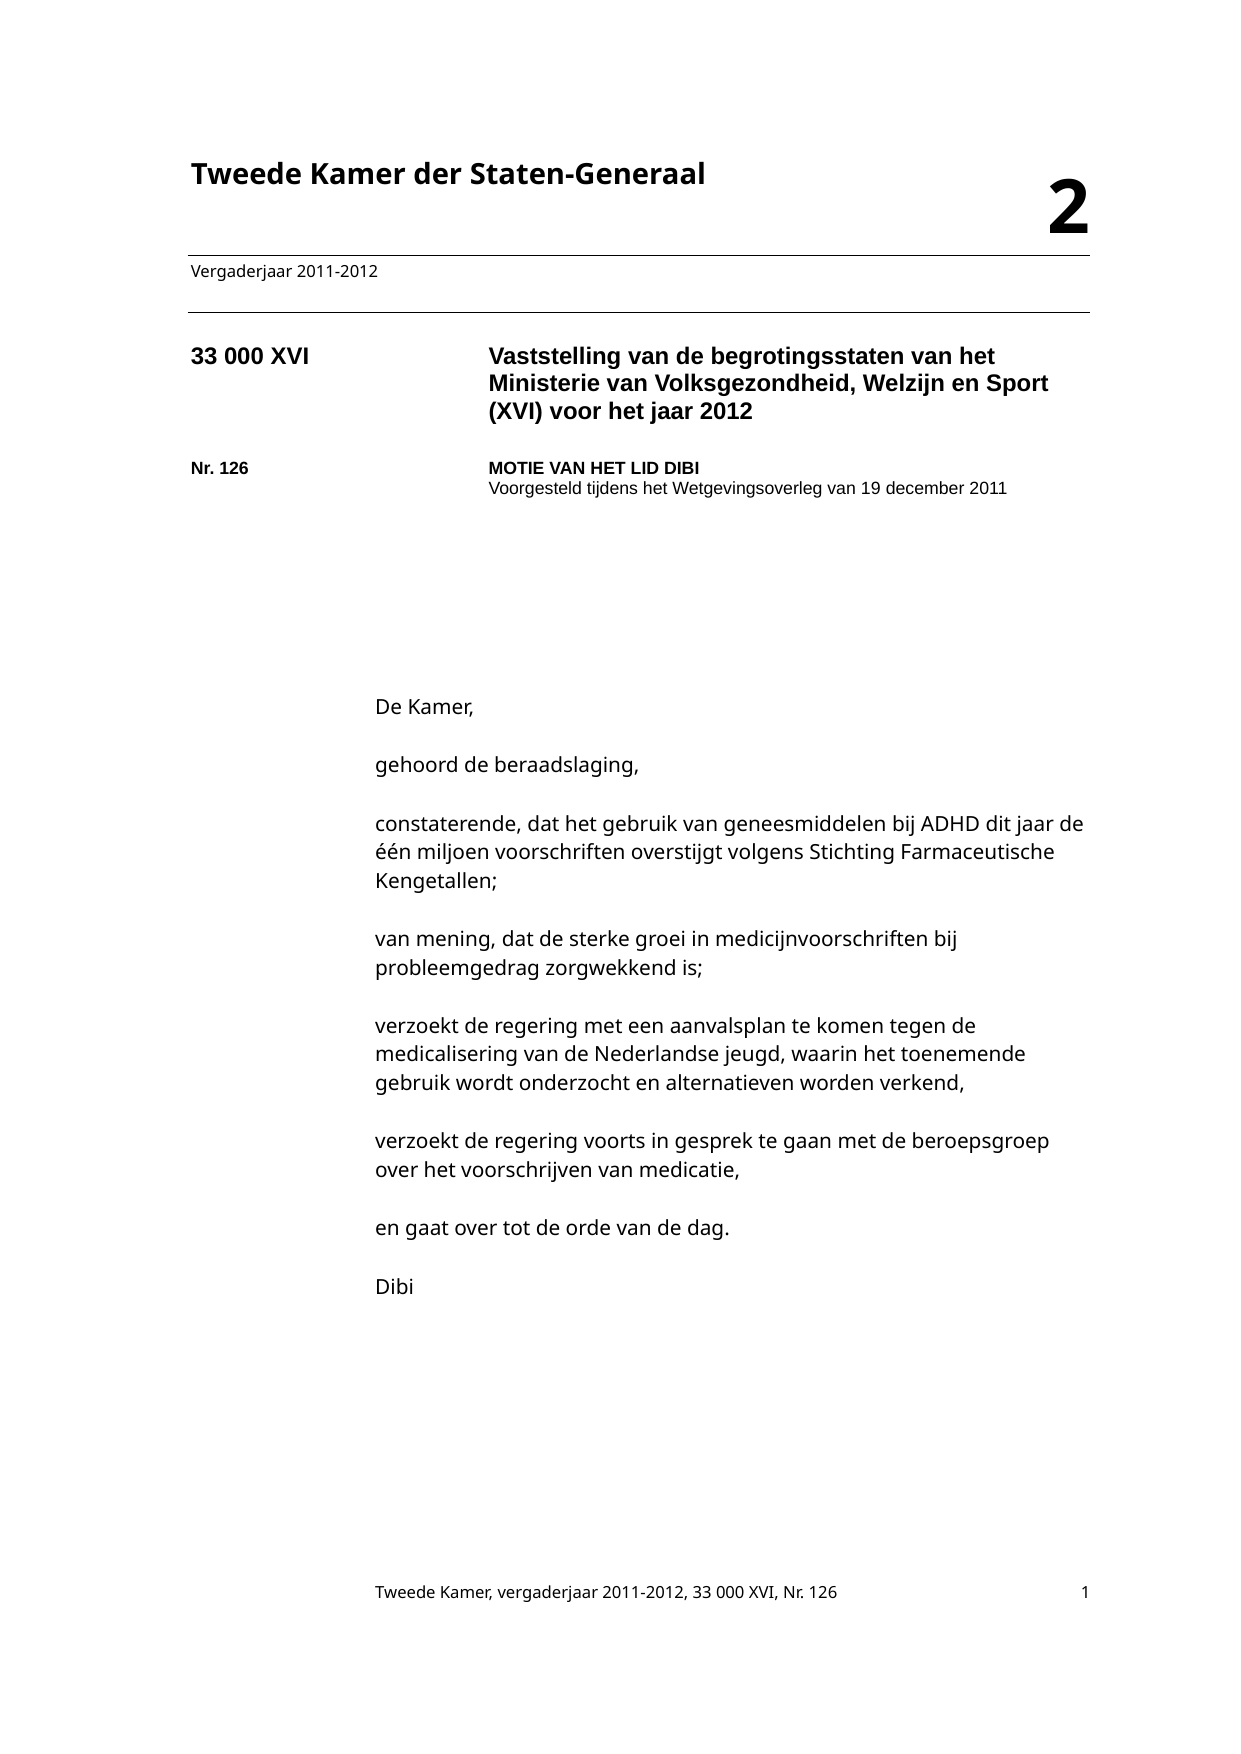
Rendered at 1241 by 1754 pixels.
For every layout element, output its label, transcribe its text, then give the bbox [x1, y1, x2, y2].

text De Kamer, [375, 692, 1090, 721]
table_header Tweede Kamer der Staten-Generaal [188, 150, 909, 255]
text verzoekt de regering met een aanvalsplan te komen tegen de medicalisering van de Nederlandse jeugd, waarin het toenemende gebruik wordt onderzocht en alternatieven worden verkend, [375, 1011, 1090, 1096]
table_cell [485, 313, 1090, 339]
table_cell Nr. 126 [188, 455, 485, 573]
table_cell Vergaderjaar 2011-2012 [188, 256, 485, 312]
table_header 2 [910, 150, 1090, 255]
text Dibi [375, 1272, 1090, 1300]
table_cell 33 000 XVI [188, 339, 485, 454]
text gehoord de beraadslaging, [375, 751, 1090, 779]
text constaterende, dat het gebruik van geneesmiddelen bij ADHD dit jaar de één miljoen voorschriften overstijgt volgens Stichting Farmaceutische Kengetallen; [375, 809, 1090, 894]
table_cell [188, 313, 485, 339]
text van mening, dat de sterke groei in medicijnvoorschriften bij probleemgedrag zorgwekkend is; [375, 924, 1090, 981]
text en gaat over tot de orde van de dag. [375, 1213, 1090, 1242]
table_cell Vaststelling van de begrotingsstaten van het Ministerie van Volksgezondheid, Welzijn en Sport (XVI) voor het jaar 2012 [485, 339, 1090, 454]
table_cell MOTIE VAN HET LID DIBI Voorgesteld tijdens het Wetgevingsoverleg van 19 december 2011 [485, 455, 1090, 573]
table_cell [485, 256, 1090, 312]
text verzoekt de regering voorts in gesprek te gaan met de beroepsgroep over het voorschrijven van medicatie, [375, 1126, 1090, 1183]
